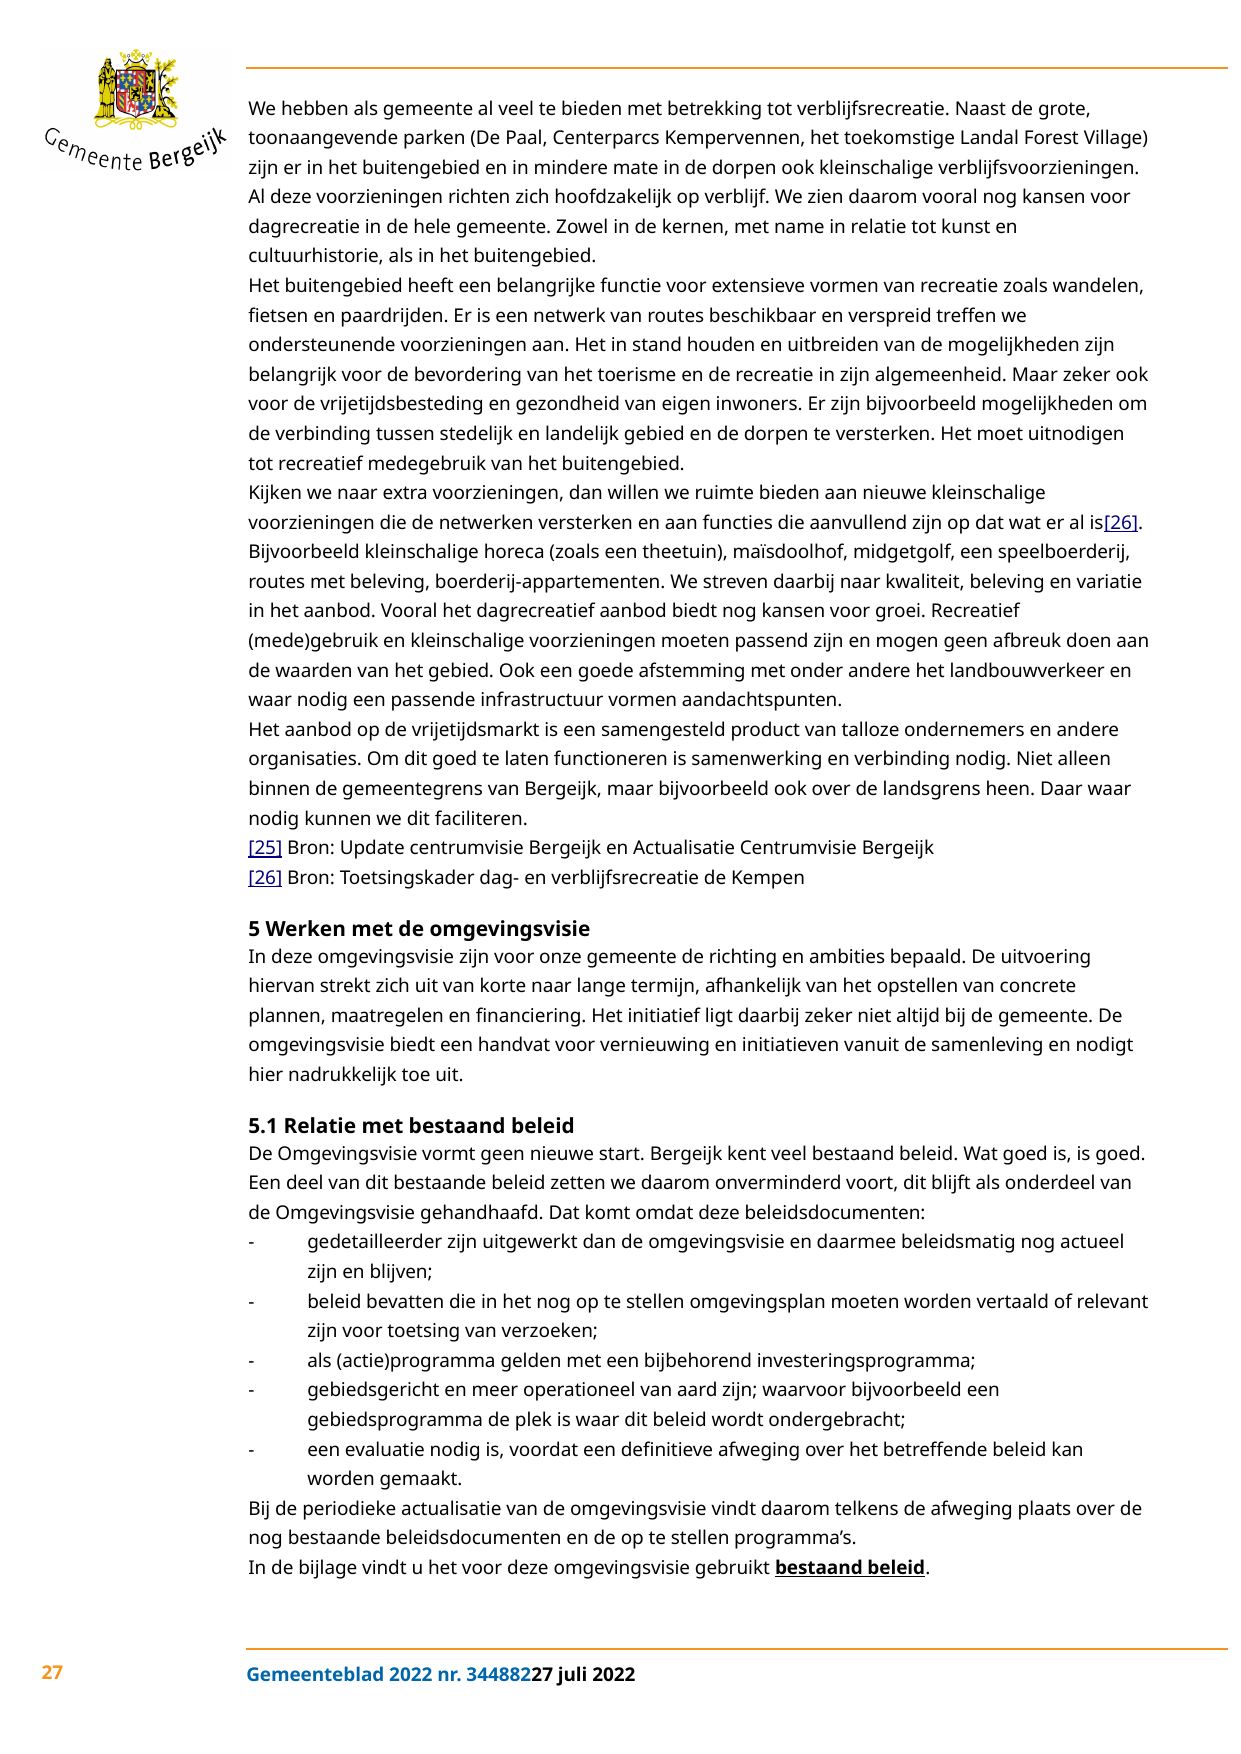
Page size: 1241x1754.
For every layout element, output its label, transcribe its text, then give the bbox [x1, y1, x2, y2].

text In de bijlage vindt u het voor deze omgevingsvisie gebruikt bestaand beleid. [248, 1554, 1152, 1580]
text Kijken we naar extra voorzieningen, dan willen we ruimte bieden aan nieuwe kleinschalige voorzieningen die de netwerken versterken en aan functies die aanvullend zijn op dat wat er al is[26]. Bijvoorbeeld kleinschalige horeca (zoals een theetuin), maïsdoolhof, midgetgolf, een speelboerderij, routes met beleving, boerderij-appartementen. We streven daarbij naar kwaliteit, beleving en variatie in het aanbod. Vooral het dagrecreatief aanbod biedt nog kansen voor groei. Recreatief (mede)gebruik en kleinschalige voorzieningen moeten passend zijn en mogen geen afbreuk doen aan de waarden van het gebied. Ook een goede afstemming met onder andere het landbouwverkeer en waar nodig een passende infrastructuur vormen aandachtspunten. [248, 479, 1152, 712]
text In deze omgevingsvisie zijn voor onze gemeente de richting en ambities bepaald. De uitvoering hiervan strekt zich uit van korte naar lange termijn, afhankelijk van het opstellen van concrete plannen, maatregelen en financiering. Het initiatief ligt daarbij zeker niet altijd bij de gemeente. De omgevingsvisie biedt een handvat voor vernieuwing en initiatieven vanuit de samenleving en nodigt hier nadrukkelijk toe uit. [248, 943, 1152, 1087]
text 5.1 Relatie met bestaand beleid [248, 1112, 1152, 1140]
text We hebben als gemeente al veel te bieden met betrekking tot verblijfsrecreatie. Naast de grote, toonaangevende parken (De Paal, Centerparcs Kempervennen, het toekomstige Landal Forest Village) zijn er in het buitengebied en in mindere mate in de dorpen ook kleinschalige verblijfsvoorzieningen. Al deze voorzieningen richten zich hoofdzakelijk op verblijf. We zien daarom vooral nog kansen voor dagrecreatie in de hele gemeente. Zowel in de kernen, met name in relatie tot kunst en cultuurhistorie, als in het buitengebied. [248, 95, 1152, 268]
text Het buitengebied heeft een belangrijke functie voor extensieve vormen van recreatie zoals wandelen, fietsen en paardrijden. Er is een netwerk van routes beschikbaar en verspreid treffen we ondersteunende voorzieningen aan. Het in stand houden en uitbreiden van de mogelijkheden zijn belangrijk voor de bevordering van het toerisme en de recreatie in zijn algemeenheid. Maar zeker ook voor de vrijetijdsbesteding en gezondheid van eigen inwoners. Er zijn bijvoorbeeld mogelijkheden om de verbinding tussen stedelijk en landelijk gebied en de dorpen te versterken. Het moet uitnodigen tot recreatief medegebruik van het buitengebied. [248, 272, 1152, 476]
text De Omgevingsvisie vormt geen nieuwe start. Bergeijk kent veel bestaand beleid. Wat goed is, is goed. Een deel van dit bestaande beleid zetten we daarom onverminderd voort, dit blijft als onderdeel van de Omgevingsvisie gehandhaafd. Dat komt omdat deze beleidsdocumenten: [248, 1140, 1152, 1225]
text 5 Werken met de omgevingsvisie [248, 914, 1152, 943]
list gebiedsgericht en meer operationeel van aard zijn; waarvoor bijvoorbeeld een gebiedsprogramma de plek is waar dit beleid wordt ondergebracht; [248, 1377, 1152, 1432]
text Het aanbod op de vrijetijdsmarkt is een samengesteld product van talloze ondernemers en andere organisaties. Om dit goed te laten functioneren is samenwerking en verbinding nodig. Niet alleen binnen de gemeentegrens van Bergeijk, maar bijvoorbeeld ook over de landsgrens heen. Daar waar nodig kunnen we dit faciliteren. [248, 716, 1152, 831]
list gedetailleerder zijn uitgewerkt dan de omgevingsvisie en daarmee beleidsmatig nog actueel zijn en blijven; [248, 1229, 1152, 1284]
list beleid bevatten die in het nog op te stellen omgevingsplan moeten worden vertaald of relevant zijn voor toetsing van verzoeken; [248, 1288, 1152, 1343]
list als (actie)programma gelden met een bijbehorend investeringsprogramma; [248, 1347, 1152, 1373]
text [26] Bron: Toetsingskader dag- en verblijfsrecreatie de Kempen [248, 864, 1152, 890]
text Bij de periodieke actualisatie van de omgevingsvisie vindt daarom telkens de afweging plaats over de nog bestaande beleidsdocumenten en de op te stellen programma’s. [248, 1495, 1152, 1550]
text [25] Bron: Update centrumvisie Bergeijk en Actualisatie Centrumvisie Bergeijk [248, 834, 1152, 860]
list een evaluatie nodig is, voordat een definitieve afweging over het betreffende beleid kan worden gemaakt. [248, 1436, 1152, 1491]
picture [41, 47, 231, 172]
